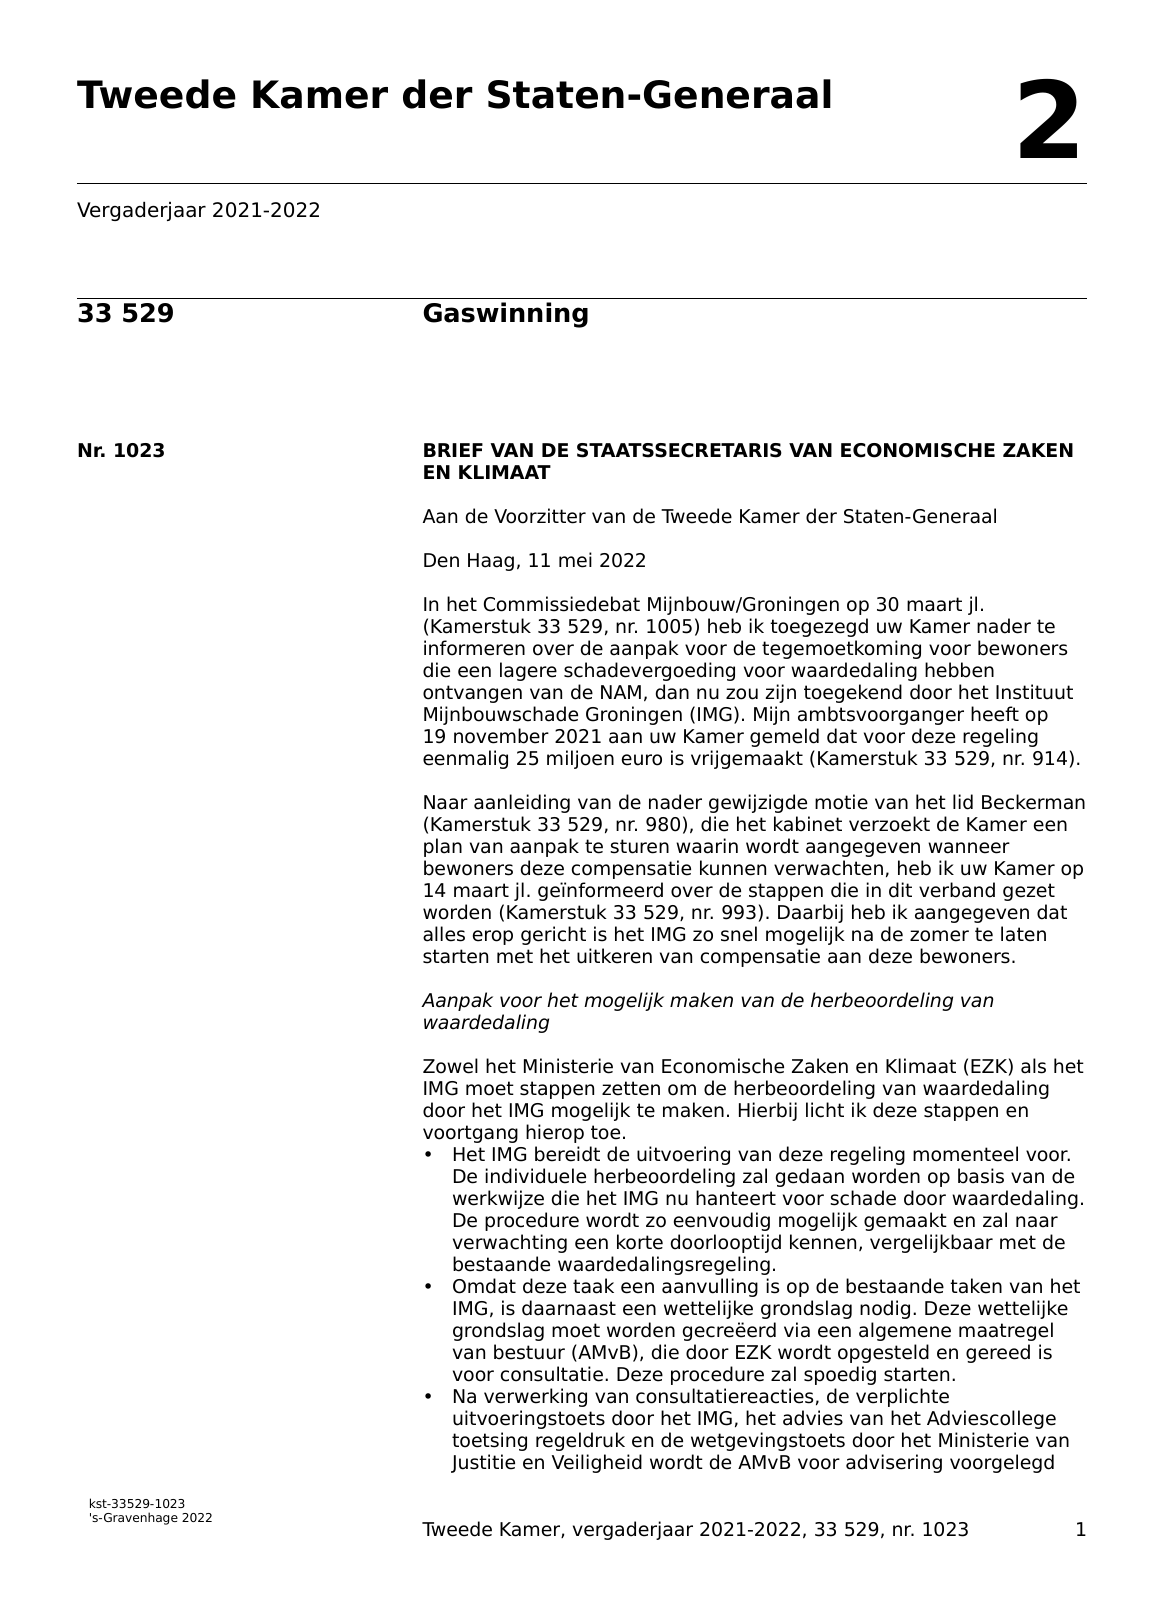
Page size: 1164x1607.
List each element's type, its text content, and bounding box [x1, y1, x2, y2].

text Aan de Voorzitter van de Tweede Kamer der Staten-Generaal [422, 506, 1087, 528]
text Zowel het Ministerie van Economische Zaken en Klimaat (EZK) als het IMG moet stappen zetten om de herbeoordeling van waardedaling door het IMG mogelijk te maken. Hierbij licht ik deze stappen en voortgang hierop toe. [422, 1056, 1087, 1144]
table_header Tweede Kamer der Staten-Generaal [77, 59, 886, 183]
text Naar aanleiding van de nader gewijzigde motie van het lid Beckerman (Kamerstuk 33 529, nr. 980), die het kabinet verzoekt de Kamer een plan van aanpak te sturen waarin wordt aangegeven wanneer bewoners deze compensatie kunnen verwachten, heb ik uw Kamer op 14 maart jl. geïnformeerd over de stappen die in dit verband gezet worden (Kamerstuk 33 529, nr. 993). Daarbij heb ik aangegeven dat alles erop gericht is het IMG zo snel mogelijk na de zomer te laten starten met het uitkeren van compensatie aan deze bewoners. [422, 792, 1087, 968]
table_cell Vergaderjaar 2021-2022 [77, 184, 1087, 298]
text • Na verwerking van consultatiereacties, de verplichte uitvoeringstoets door het IMG, het advies van het Adviescollege toetsing regeldruk en de wetgevingstoets door het Ministerie van Justitie en Veiligheid wordt de AMvB voor advisering voorgelegd [422, 1386, 1087, 1474]
text • Omdat deze taak een aanvulling is op de bestaande taken van het IMG, is daarnaast een wettelijke grondslag nodig. Deze wettelijke grondslag moet worden gecreëerd via een algemene maatregel van bestuur (AMvB), die door EZK wordt opgesteld en gereed is voor consultatie. Deze procedure zal spoedig starten. [422, 1276, 1087, 1386]
subtitle Nr. 1023 BRIEF VAN DE STAATSSECRETARIS VAN ECONOMISCHE ZAKEN EN KLIMAAT [77, 440, 1087, 484]
text In het Commissiedebat Mijnbouw/Groningen op 30 maart jl. (Kamerstuk 33 529, nr. 1005) heb ik toegezegd uw Kamer nader te informeren over de aanpak voor de tegemoetkoming voor bewoners die een lagere schadevergoeding voor waardedaling hebben ontvangen van de NAM, dan nu zou zijn toegekend door het Instituut Mijnbouwschade Groningen (IMG). Mijn ambtsvoorganger heeft op 19 november 2021 aan uw Kamer gemeld dat voor deze regeling eenmalig 25 miljoen euro is vrijgemaakt (Kamerstuk 33 529, nr. 914). [422, 594, 1087, 770]
text 's-Gravenhage 2022 [88, 1511, 323, 1525]
text Den Haag, 11 mei 2022 [422, 550, 1087, 572]
subtitle 33 529 Gaswinning [77, 299, 1087, 329]
table_header 2 [886, 59, 1087, 183]
text • Het IMG bereidt de uitvoering van deze regeling momenteel voor. De individuele herbeoordeling zal gedaan worden op basis van de werkwijze die het IMG nu hanteert voor schade door waardedaling. De procedure wordt zo eenvoudig mogelijk gemaakt en zal naar verwachting een korte doorlooptijd kennen, vergelijkbaar met de bestaande waardedalingsregeling. [422, 1144, 1087, 1276]
subtitle Aanpak voor het mogelijk maken van de herbeoordeling van waardedaling [422, 990, 1087, 1034]
text kst-33529-1023 [88, 1497, 323, 1511]
